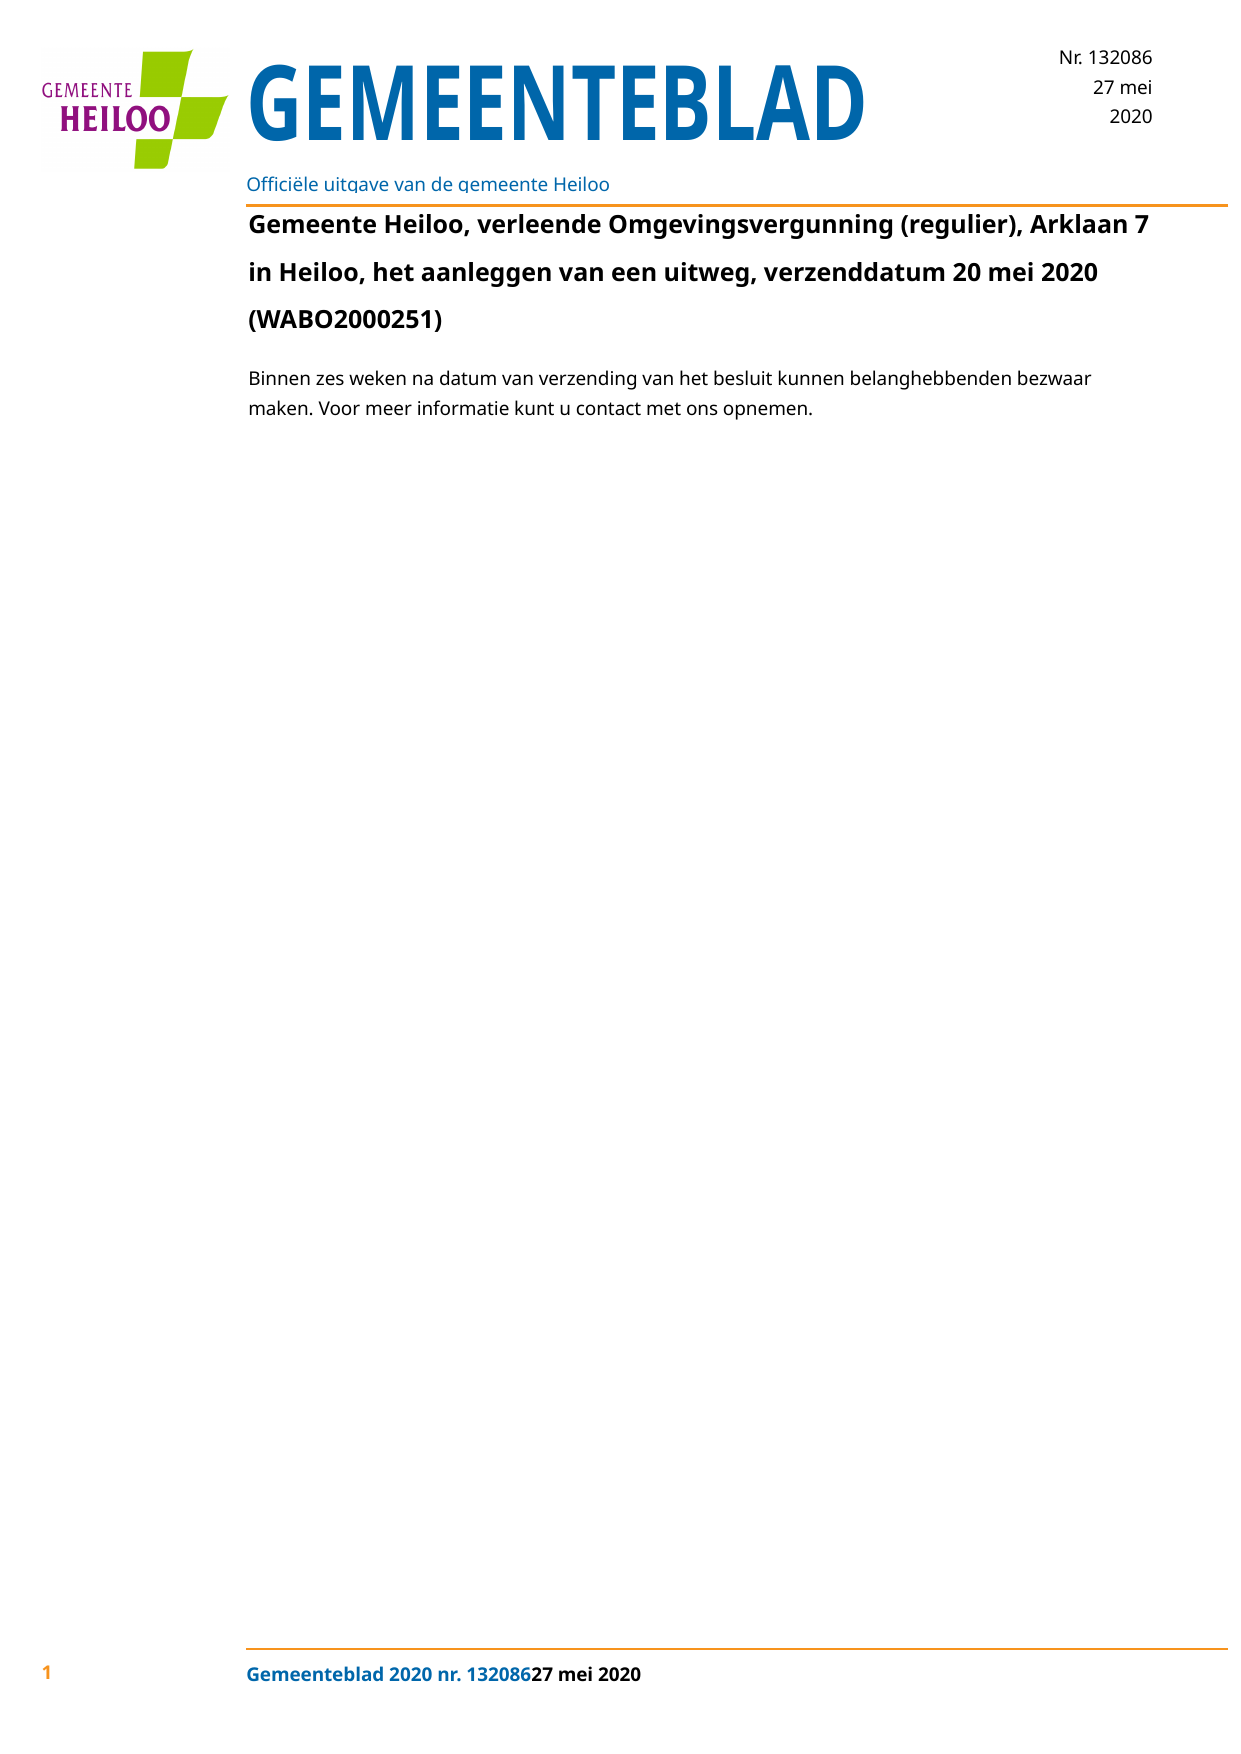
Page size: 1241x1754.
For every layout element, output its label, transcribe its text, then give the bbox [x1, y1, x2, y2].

picture [41, 47, 231, 172]
text Binnen zes weken na datum van verzending van het besluit kunnen belanghebbenden bezwaar maken. Voor meer informatie kunt u contact met ons opnemen. [248, 366, 1152, 421]
text Gemeente Heiloo, verleende Omgevingsvergunning (regulier), Arklaan 7 in Heiloo, het aanleggen van een uitweg, verzenddatum 20 mei 2020 (WABO2000251) [248, 207, 1152, 336]
